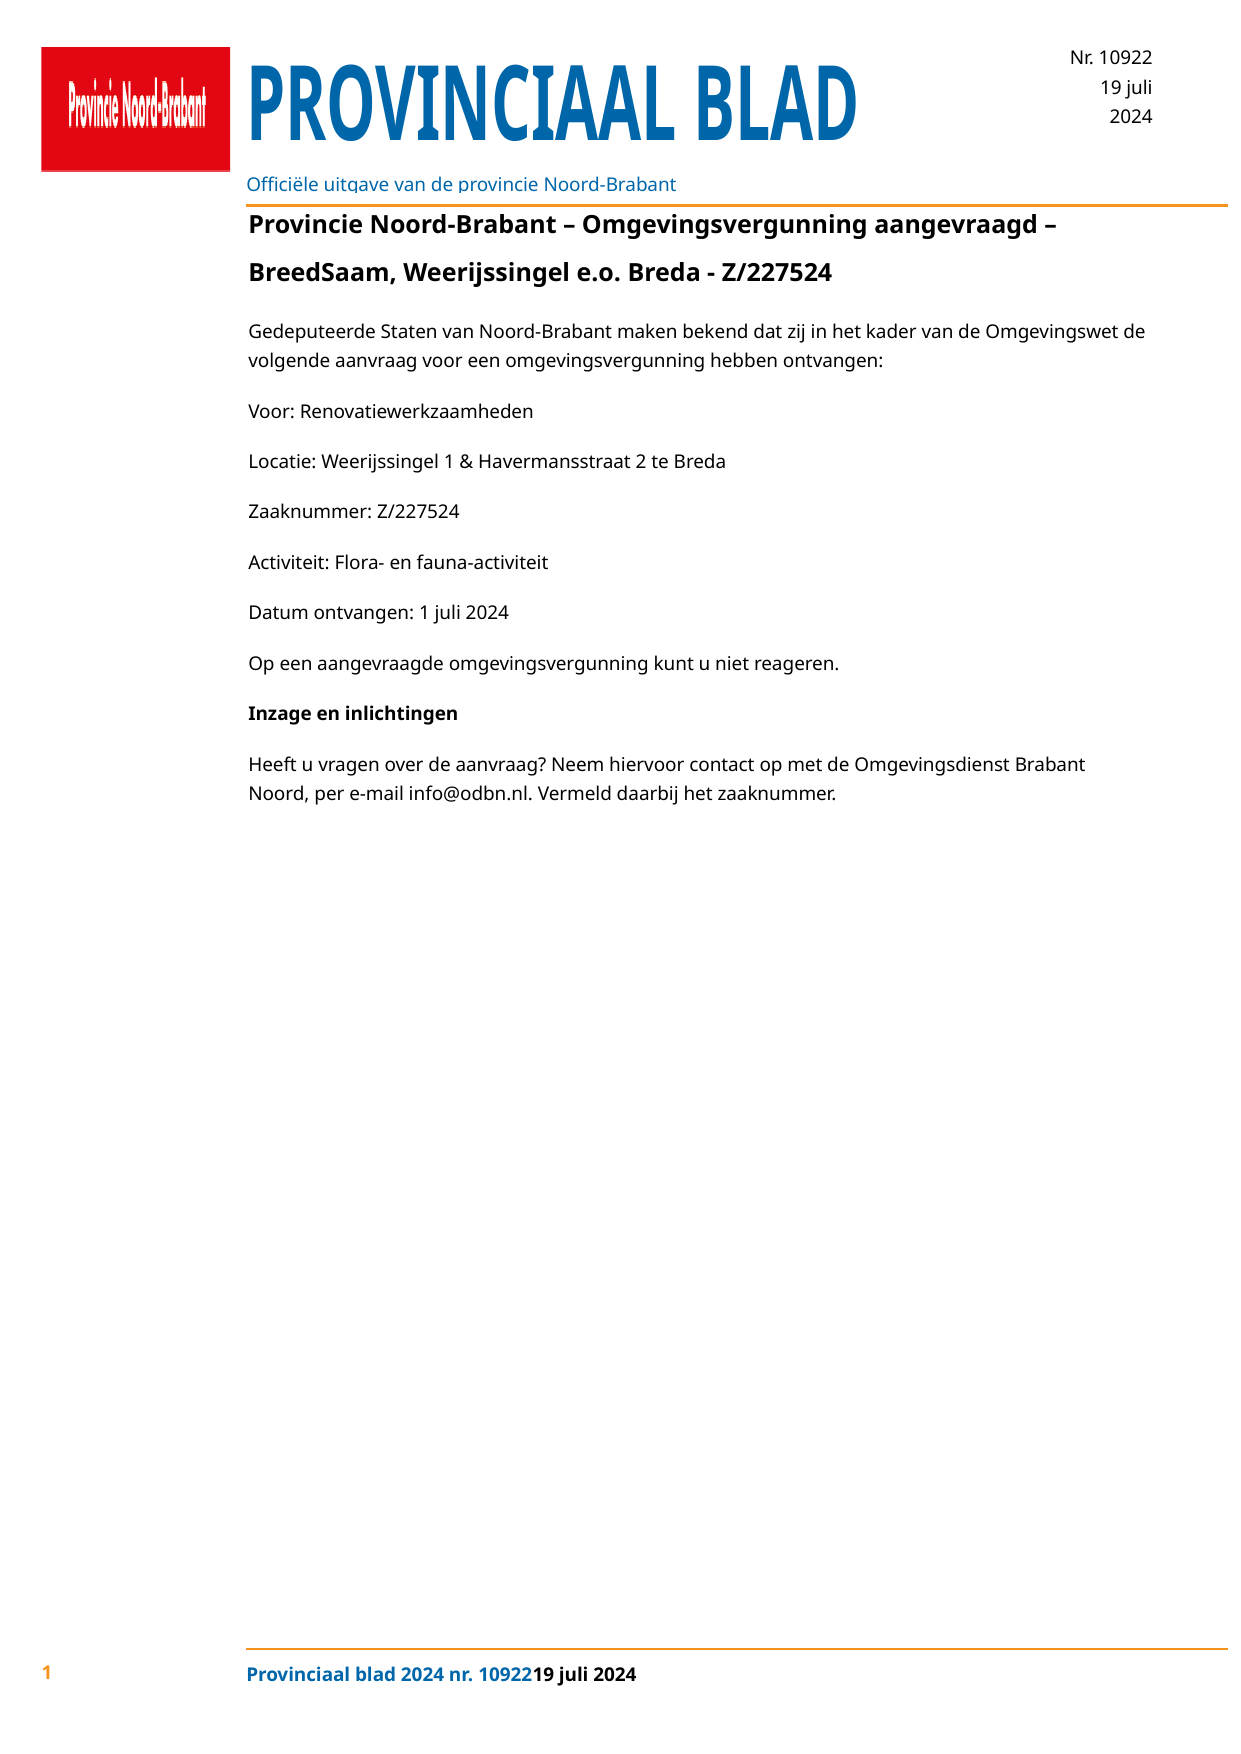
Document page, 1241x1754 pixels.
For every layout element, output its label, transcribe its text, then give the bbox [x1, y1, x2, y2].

text Locatie: Weerijssingel 1 & Havermansstraat 2 te Breda [248, 448, 1152, 474]
text Provincie Noord-Brabant – Omgevingsvergunning aangevraagd – BreedSaam, Weerijssingel e.o. Breda - Z/227524 [248, 207, 1152, 288]
text Datum ontvangen: 1 juli 2024 [248, 599, 1152, 625]
text Op een aangevraagde omgevingsvergunning kunt u niet reageren. [248, 650, 1152, 676]
text Gedeputeerde Staten van Noord-Brabant maken bekend dat zij in het kader van de Omgevingswet de volgende aanvraag voor een omgevingsvergunning hebben ontvangen: [248, 318, 1152, 373]
text Activiteit: Flora- en fauna-activiteit [248, 549, 1152, 575]
text Zaaknummer: Z/227524 [248, 499, 1152, 524]
picture [41, 47, 231, 172]
text Inzage en inlichtingen [248, 700, 1152, 726]
text Heeft u vragen over de aanvraag? Neem hiervoor contact op met de Omgevingsdienst Brabant Noord, per e-mail info@odbn.nl. Vermeld daarbij het zaaknummer. [248, 751, 1152, 806]
text Voor: Renovatiewerkzaamheden [248, 398, 1152, 424]
